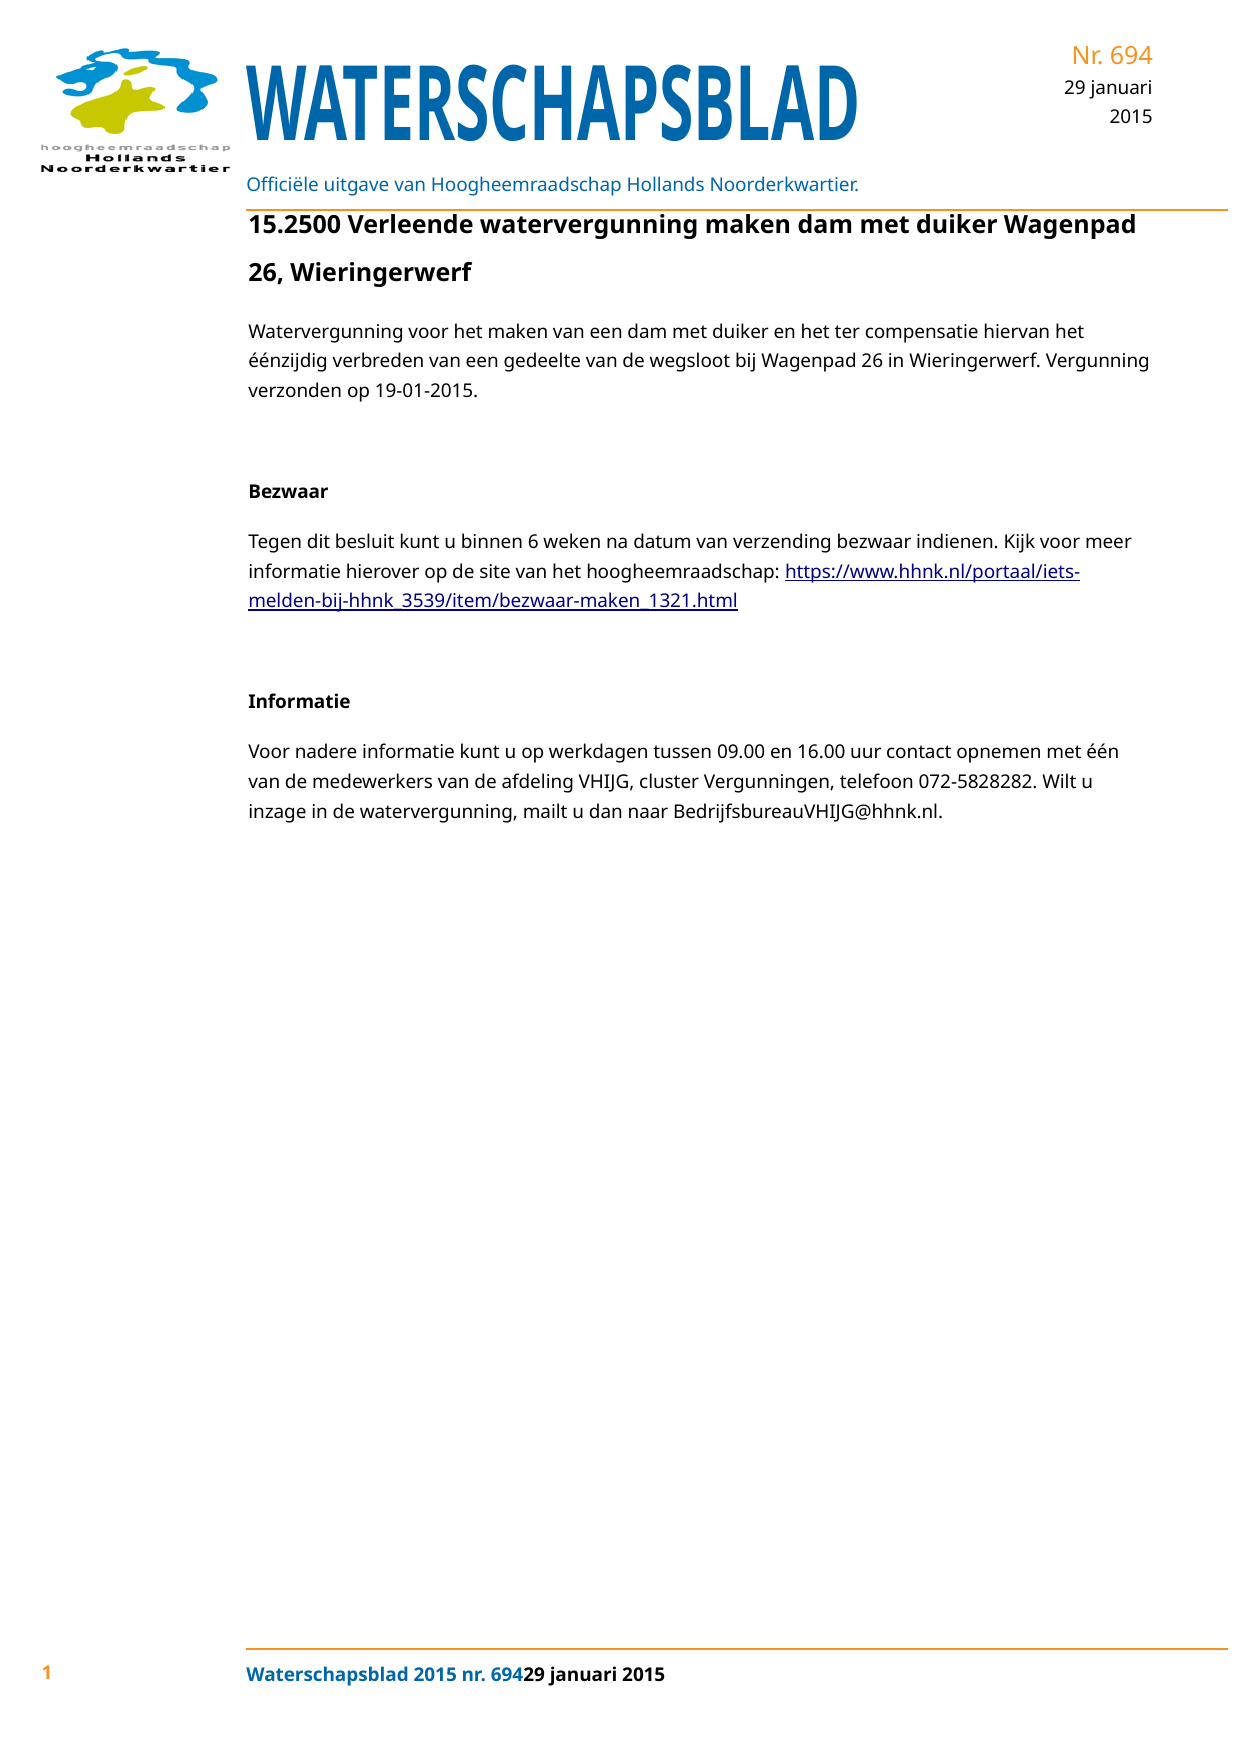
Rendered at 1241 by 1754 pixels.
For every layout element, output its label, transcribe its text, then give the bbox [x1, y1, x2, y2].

text Informatie [248, 688, 1152, 714]
text Bezwaar [248, 478, 1152, 504]
text Watervergunning voor het maken van een dam met duiker en het ter compensatie hiervan het éénzijdig verbreden van een gedeelte van de wegsloot bij Wagenpad 26 in Wieringerwerf. Vergunning verzonden op 19-01-2015. [248, 318, 1152, 403]
text Voor nadere informatie kunt u op werkdagen tussen 09.00 en 16.00 uur contact opnemen met één van de medewerkers van de afdeling VHIJG, cluster Vergunningen, telefoon 072-5828282. Wilt u inzage in de watervergunning, mailt u dan naar BedrijfsbureauVHIJG@hhnk.nl. [248, 739, 1152, 824]
picture [41, 47, 231, 172]
text Tegen dit besluit kunt u binnen 6 weken na datum van verzending bezwaar indienen. Kijk voor meer informatie hierover op de site van het hoogheemraadschap: https://www.hhnk.nl/portaal/iets-melden-bij-hhnk_3539/item/bezwaar-maken_1321.html [248, 528, 1152, 613]
text 15.2500 Verleende watervergunning maken dam met duiker Wagenpad 26, Wieringerwerf [248, 211, 1152, 288]
